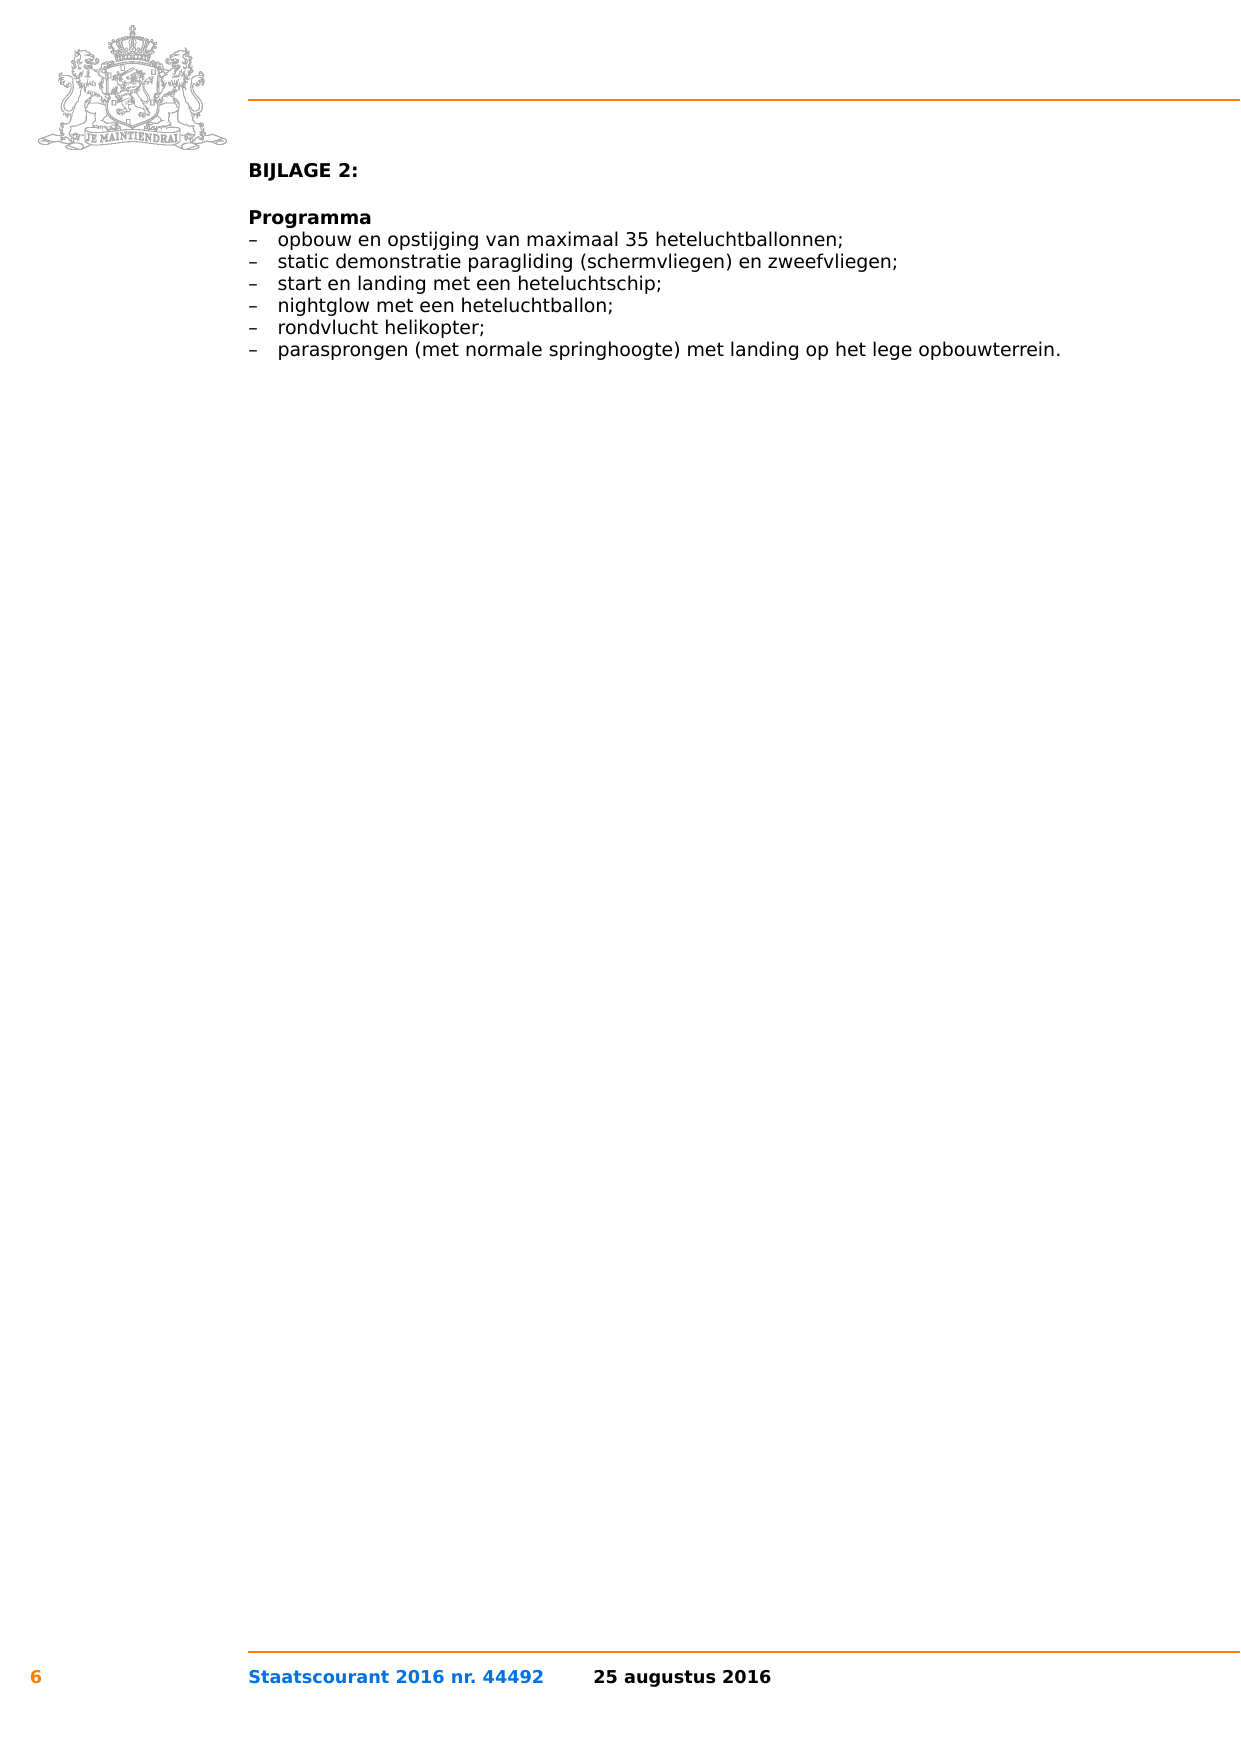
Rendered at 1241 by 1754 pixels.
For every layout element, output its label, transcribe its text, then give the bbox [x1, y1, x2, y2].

text Programma [248, 207, 1163, 229]
text – opbouw en opstijging van maximaal 35 heteluchtballonnen; [248, 229, 1163, 251]
subtitle BIJLAGE 2: [248, 160, 1163, 182]
picture [38, 25, 227, 150]
text – start en landing met een heteluchtschip; [248, 273, 1163, 295]
text – nightglow met een heteluchtballon; [248, 295, 1163, 317]
text – rondvlucht helikopter; [248, 317, 1163, 339]
text – parasprongen (met normale springhoogte) met landing op het lege opbouwterrein. [248, 339, 1163, 361]
text – static demonstratie paragliding (schermvliegen) en zweefvliegen; [248, 251, 1163, 273]
